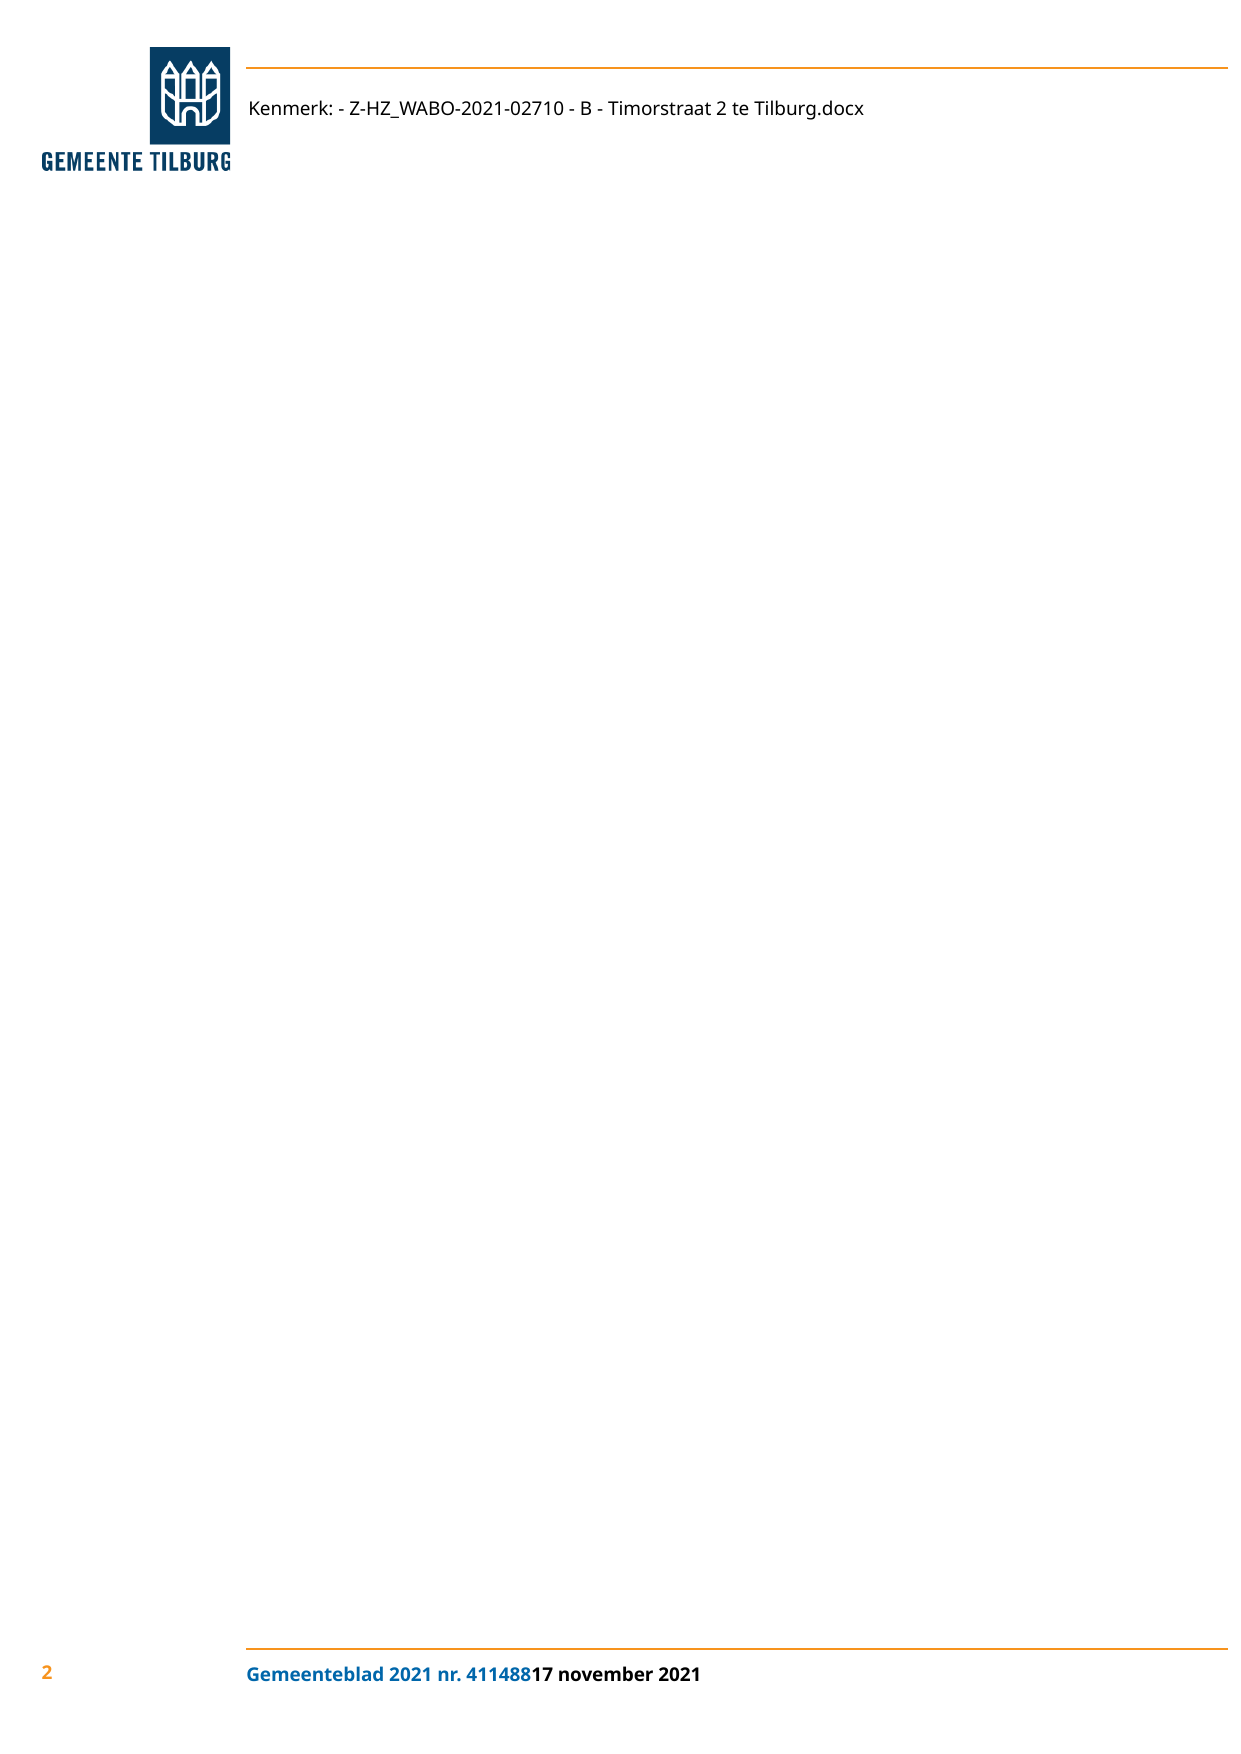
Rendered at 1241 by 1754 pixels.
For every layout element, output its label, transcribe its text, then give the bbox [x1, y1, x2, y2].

text Kenmerk: - Z-HZ_WABO-2021-02710 - B - Timorstraat 2 te Tilburg.docx [248, 95, 1152, 121]
picture [41, 47, 231, 172]
